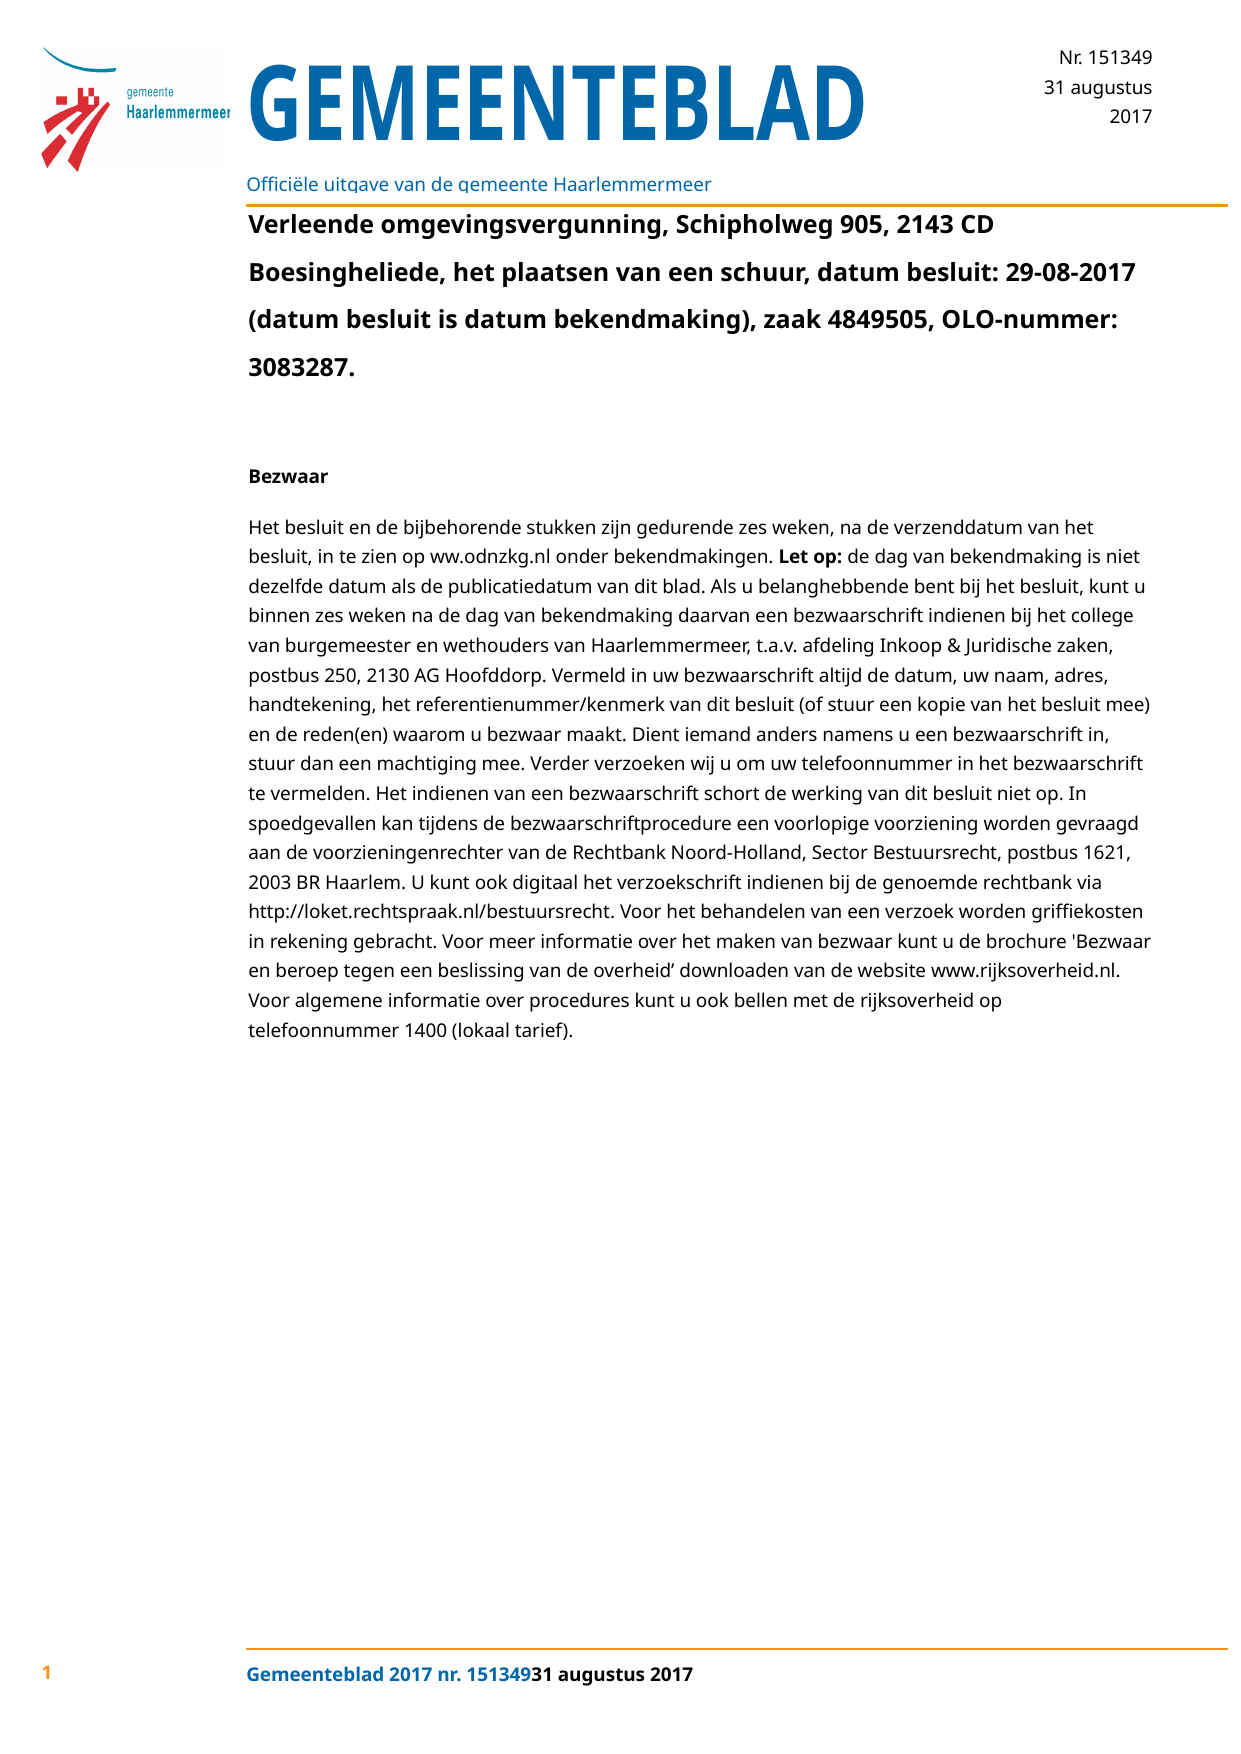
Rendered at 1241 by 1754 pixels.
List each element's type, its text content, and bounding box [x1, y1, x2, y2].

text Het besluit en de bijbehorende stukken zijn gedurende zes weken, na de verzenddatum van het besluit, in te zien op ww.odnzkg.nl onder bekendmakingen. Let op: de dag van bekendmaking is niet dezelfde datum als de publicatiedatum van dit blad. Als u belanghebbende bent bij het besluit, kunt u binnen zes weken na de dag van bekendmaking daarvan een bezwaarschrift indienen bij het college van burgemeester en wethouders van Haarlemmermeer, t.a.v. afdeling Inkoop & Juridische zaken, postbus 250, 2130 AG Hoofddorp. Vermeld in uw bezwaarschrift altijd de datum, uw naam, adres, handtekening, het referentienummer/kenmerk van dit besluit (of stuur een kopie van het besluit mee) en de reden(en) waarom u bezwaar maakt. Dient iemand anders namens u een bezwaarschrift in, stuur dan een machtiging mee. Verder verzoeken wij u om uw telefoonnummer in het bezwaarschrift te vermelden. Het indienen van een bezwaarschrift schort de werking van dit besluit niet op. In spoedgevallen kan tijdens de bezwaarschriftprocedure een voorlopige voorziening worden gevraagd aan de voorzieningenrechter van de Rechtbank Noord-Holland, Sector Bestuursrecht, postbus 1621, 2003 BR Haarlem. U kunt ook digitaal het verzoekschrift indienen bij de genoemde rechtbank via http://loket.rechtspraak.nl/bestuursrecht. Voor het behandelen van een verzoek worden griffiekosten in rekening gebracht. Voor meer informatie over het maken van bezwaar kunt u de brochure 'Bezwaar en beroep tegen een beslissing van de overheid’ downloaden van de website www.rijksoverheid.nl. Voor algemene informatie over procedures kunt u ook bellen met de rijksoverheid op telefoonnummer 1400 (lokaal tarief). [248, 514, 1152, 1043]
text Bezwaar [248, 463, 1152, 489]
text Verleende omgevingsvergunning, Schipholweg 905, 2143 CD Boesingheliede, het plaatsen van een schuur, datum besluit: 29-08-2017 (datum besluit is datum bekendmaking), zaak 4849505, OLO-nummer: 3083287. [248, 207, 1152, 384]
picture [41, 47, 231, 172]
